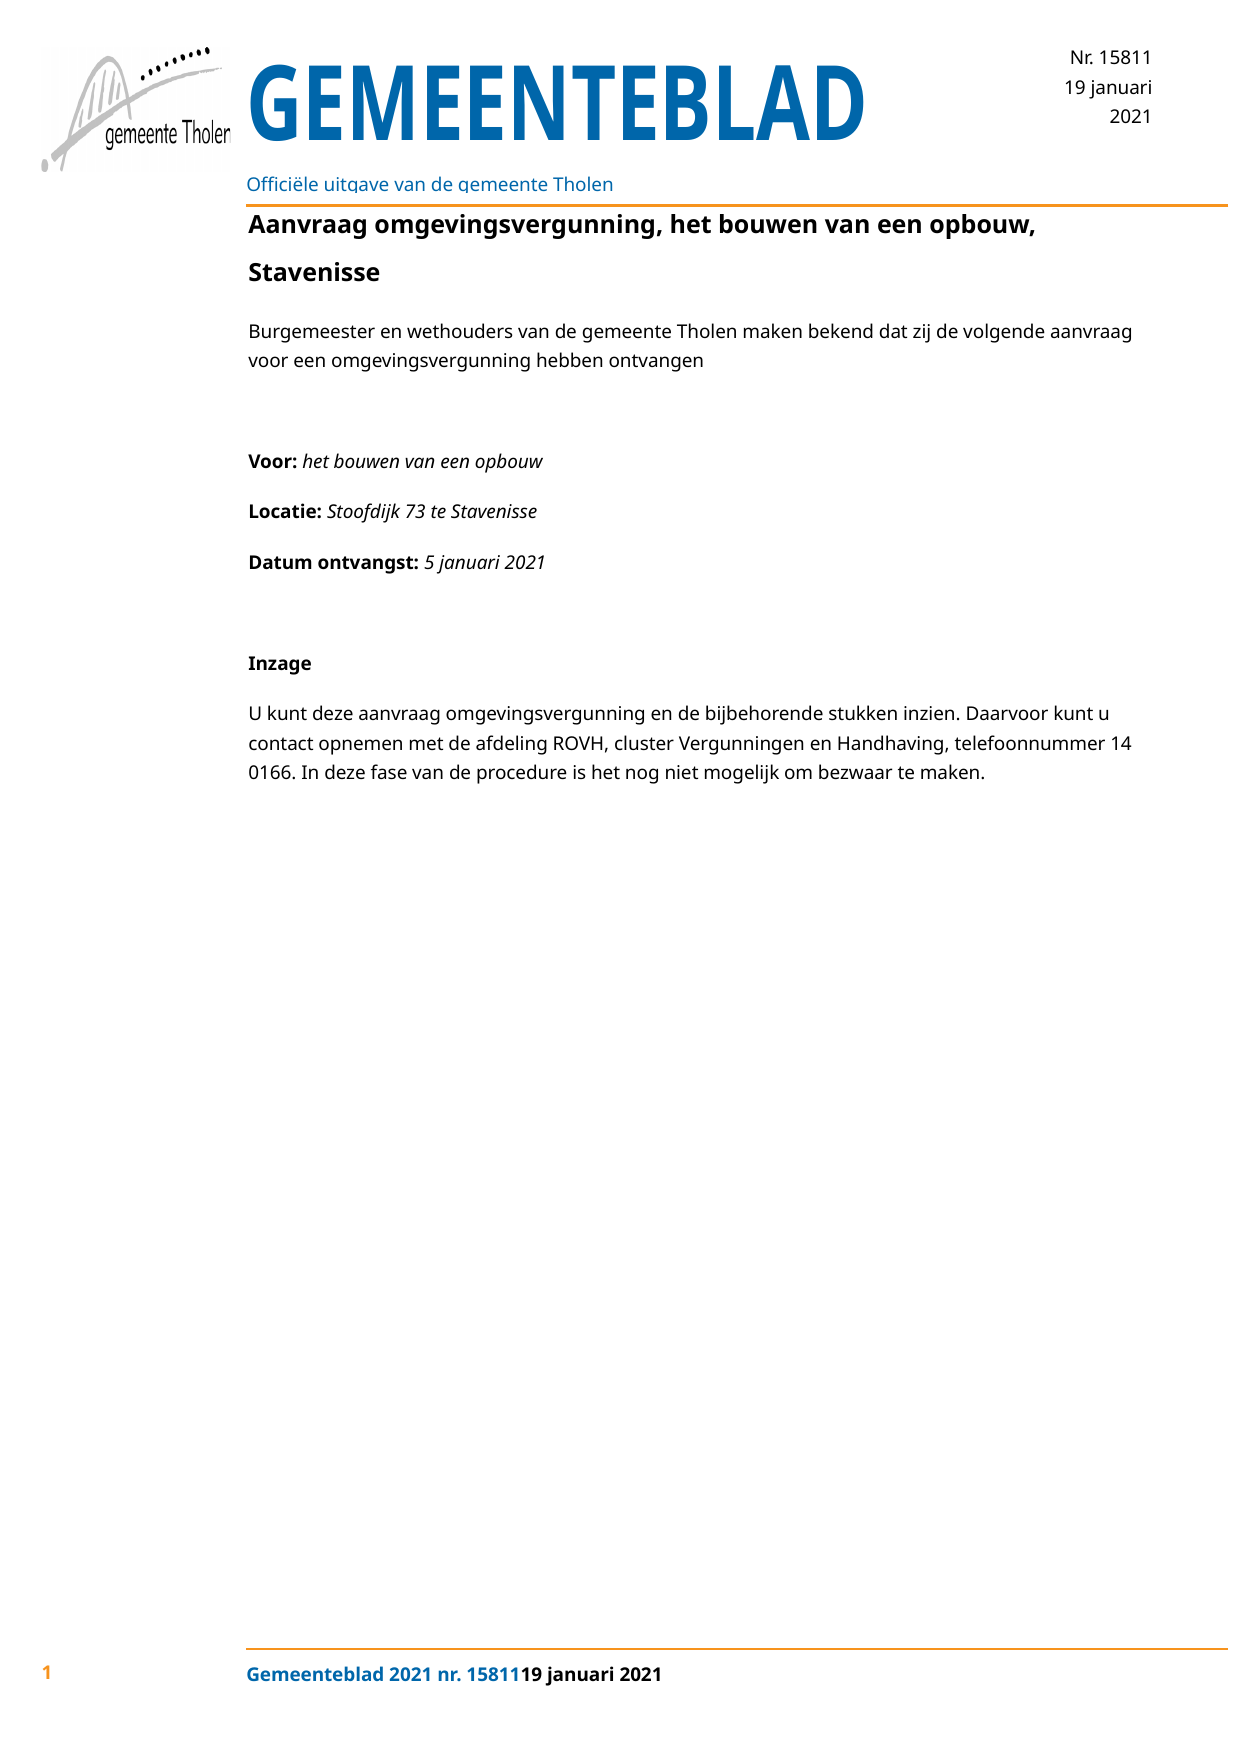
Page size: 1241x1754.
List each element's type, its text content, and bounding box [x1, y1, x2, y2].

text Burgemeester en wethouders van de gemeente Tholen maken bekend dat zij de volgende aanvraag voor een omgevingsvergunning hebben ontvangen [248, 318, 1152, 373]
text Locatie: Stoofdijk 73 te Stavenisse [248, 499, 1152, 524]
picture [41, 47, 231, 172]
text Aanvraag omgevingsvergunning, het bouwen van een opbouw, Stavenisse [248, 207, 1152, 288]
text U kunt deze aanvraag omgevingsvergunning en de bijbehorende stukken inzien. Daarvoor kunt u contact opnemen met de afdeling ROVH, cluster Vergunningen en Handhaving, telefoonnummer 14 0166. In deze fase van de procedure is het nog niet mogelijk om bezwaar te maken. [248, 700, 1152, 785]
text Voor: het bouwen van een opbouw [248, 448, 1152, 474]
text Inzage [248, 650, 1152, 676]
text Datum ontvangst: 5 januari 2021 [248, 549, 1152, 575]
